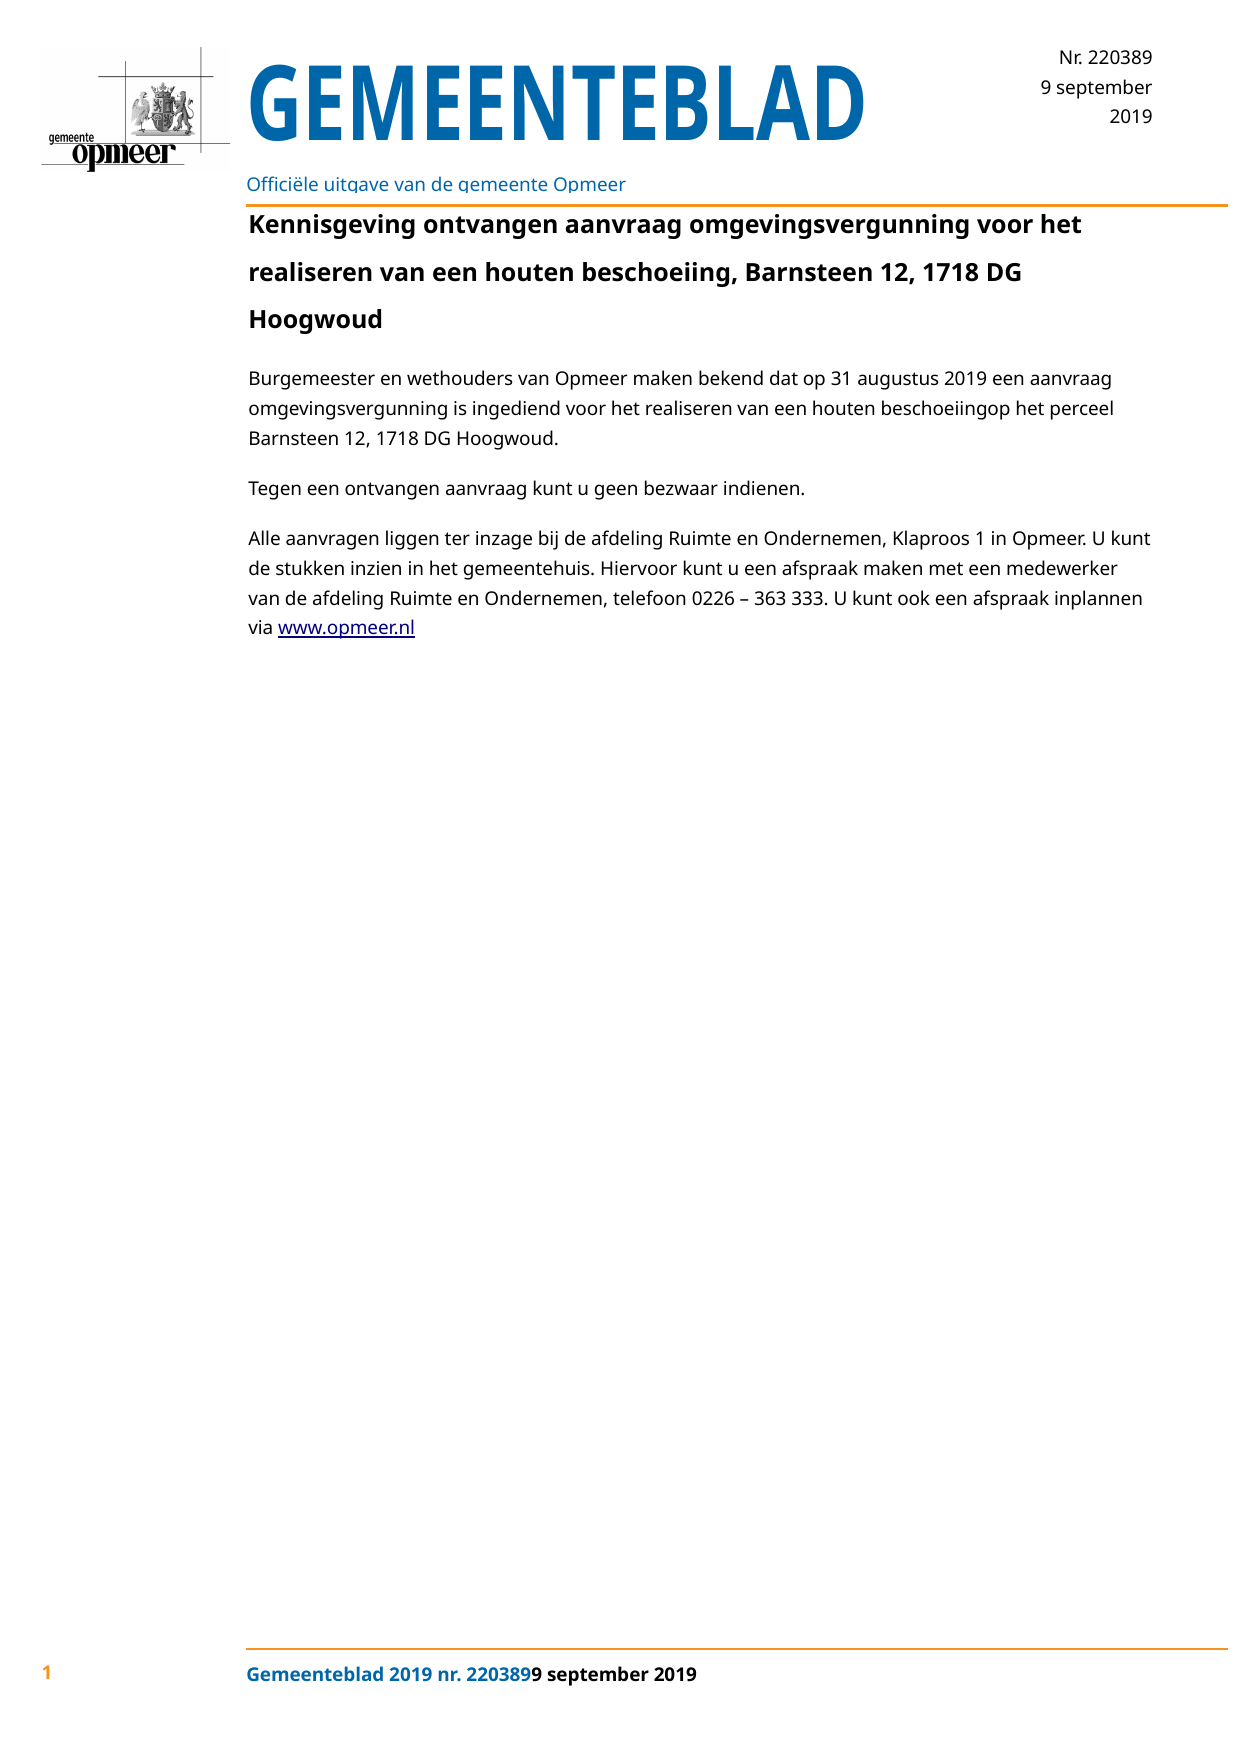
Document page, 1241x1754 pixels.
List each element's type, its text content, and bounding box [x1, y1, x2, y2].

text Tegen een ontvangen aanvraag kunt u geen bezwaar indienen. [248, 475, 1152, 501]
text Alle aanvragen liggen ter inzage bij de afdeling Ruimte en Ondernemen, Klaproos 1 in Opmeer. U kunt de stukken inzien in het gemeentehuis. Hiervoor kunt u een afspraak maken met een medewerker van de afdeling Ruimte en Ondernemen, telefoon 0226 – 363 333. U kunt ook een afspraak inplannen via www.opmeer.nl [248, 526, 1152, 640]
text Burgemeester en wethouders van Opmeer maken bekend dat op 31 augustus 2019 een aanvraag omgevingsvergunning is ingediend voor het realiseren van een houten beschoeiingop het perceel Barnsteen 12, 1718 DG Hoogwoud. [248, 366, 1152, 450]
picture [41, 47, 231, 172]
text Kennisgeving ontvangen aanvraag omgevingsvergunning voor het realiseren van een houten beschoeiing, Barnsteen 12, 1718 DG Hoogwoud [248, 207, 1152, 336]
